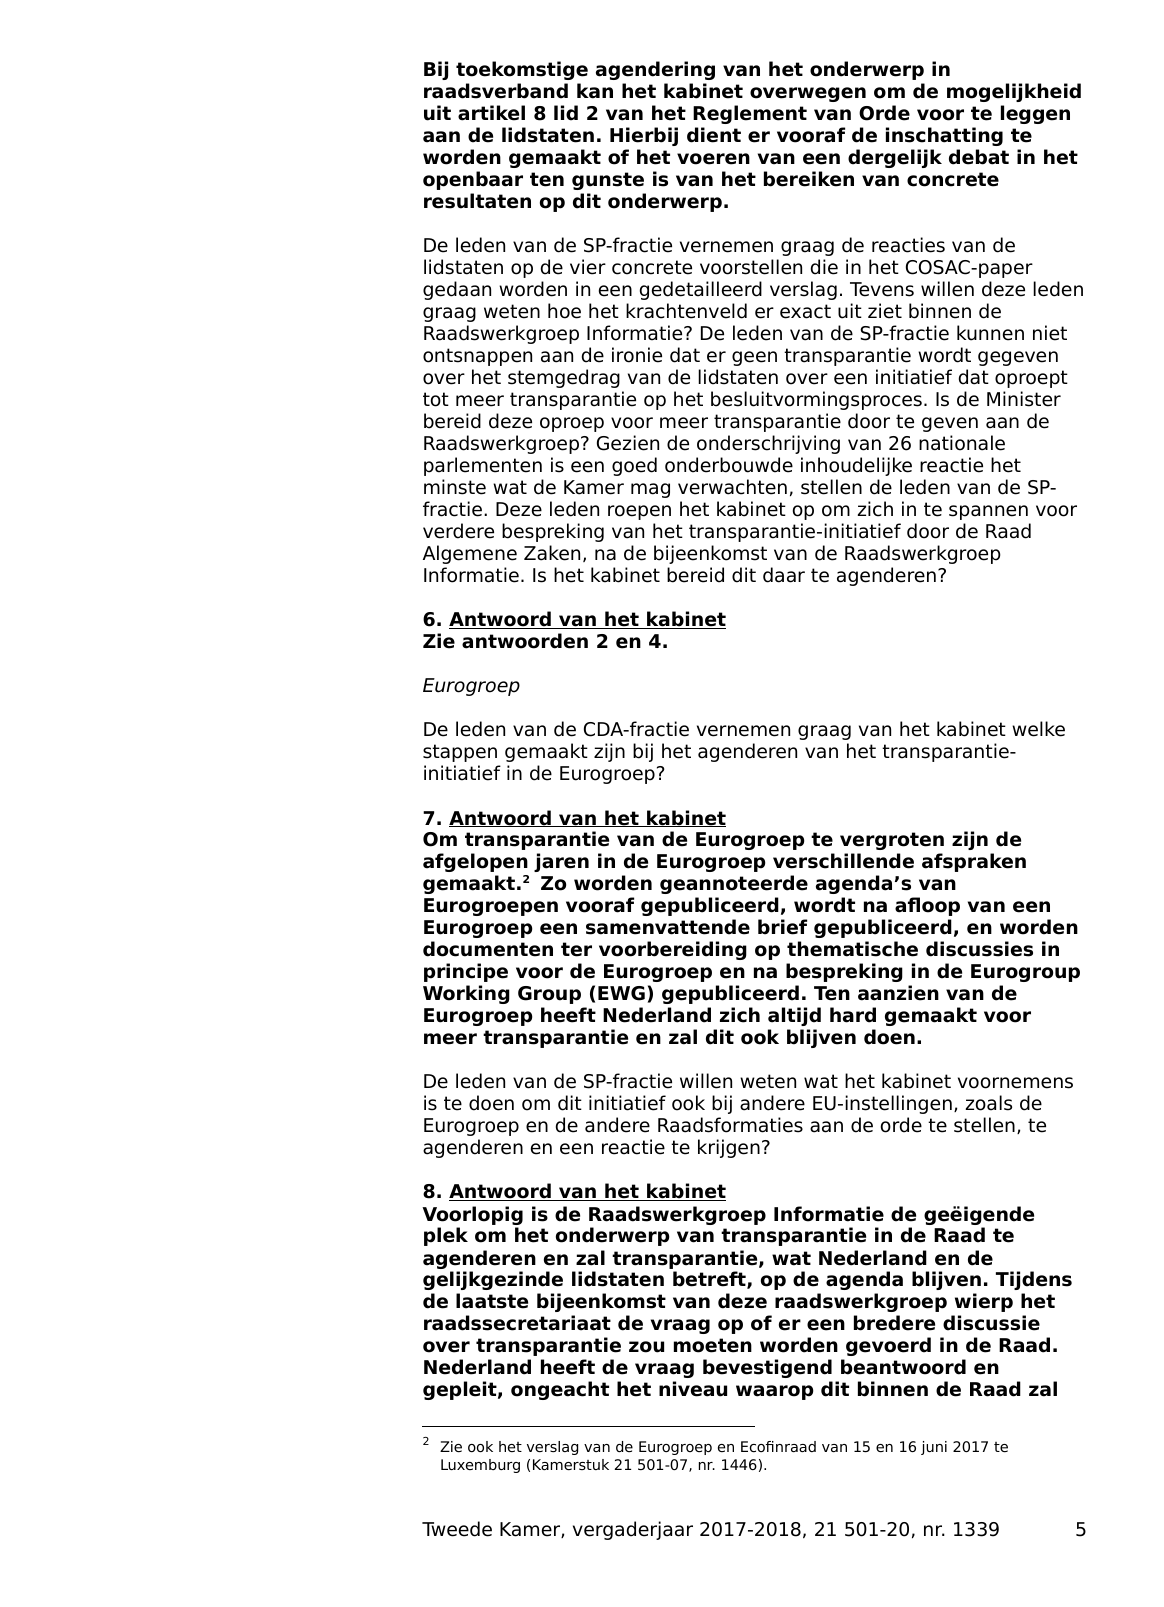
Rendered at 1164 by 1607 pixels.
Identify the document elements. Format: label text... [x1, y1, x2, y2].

text Voorlopig is de Raadswerkgroep Informatie de geëigende plek om het onderwerp van transparantie in de Raad te agenderen en zal transparantie, wat Nederland en de gelijkgezinde lidstaten betreft, op de agenda blijven. Tijdens de laatste bijeenkomst van deze raadswerkgroep wierp het raadssecretariaat de vraag op of er een bredere discussie over transparantie zou moeten worden gevoerd in de Raad. Nederland heeft de vraag bevestigend beantwoord en gepleit, ongeacht het niveau waarop dit binnen de Raad zal [422, 1203, 1087, 1401]
subtitle Eurogroep [422, 675, 1087, 697]
text De leden van de SP-fractie vernemen graag de reacties van de lidstaten op de vier concrete voorstellen die in het COSAC-paper gedaan worden in een gedetailleerd verslag. Tevens willen deze leden graag weten hoe het krachtenveld er exact uit ziet binnen de Raadswerkgroep Informatie? De leden van de SP-fractie kunnen niet ontsnappen aan de ironie dat er geen transparantie wordt gegeven over het stemgedrag van de lidstaten over een initiatief dat oproept tot meer transparantie op het besluitvormingsproces. Is de Minister bereid deze oproep voor meer transparantie door te geven aan de Raadswerkgroep? Gezien de onderschrijving van 26 nationale parlementen is een goed onderbouwde inhoudelijke reactie het minste wat de Kamer mag verwachten, stellen de leden van de SP-fractie. Deze leden roepen het kabinet op om zich in te spannen voor verdere bespreking van het transparantie-initiatief door de Raad Algemene Zaken, na de bijeenkomst van de Raadswerkgroep Informatie. Is het kabinet bereid dit daar te agenderen? [422, 235, 1087, 587]
text De leden van de CDA-fractie vernemen graag van het kabinet welke stappen gemaakt zijn bij het agenderen van het transparantie-initiatief in de Eurogroep? [422, 719, 1087, 785]
text De leden van de SP-fractie willen weten wat het kabinet voornemens is te doen om dit initiatief ook bij andere EU-instellingen, zoals de Eurogroep en de andere Raadsformaties aan de orde te stellen, te agenderen en een reactie te krijgen? [422, 1071, 1087, 1159]
text Om transparantie van de Eurogroep te vergroten zijn de afgelopen jaren in de Eurogroep verschillende afspraken gemaakt. Zo worden geannoteerde agenda’s van Eurogroepen vooraf gepubliceerd, wordt na afloop van een Eurogroep een samenvattende brief gepubliceerd, en worden documenten ter voorbereiding op thematische discussies in principe voor de Eurogroep en na bespreking in de Eurogroup Working Group (EWG) gepubliceerd. Ten aanzien van de Eurogroep heeft Nederland zich altijd hard gemaakt voor meer transparantie en zal dit ook blijven doen. [422, 829, 1087, 1049]
text 6. Antwoord van het kabinet [422, 609, 1087, 631]
text Zie antwoorden 2 en 4. [422, 631, 1087, 653]
text 8. Antwoord van het kabinet [422, 1181, 1087, 1203]
text Zie ook het verslag van de Eurogroep en Ecofinraad van 15 en 16 juni 2017 te Luxemburg (Kamerstuk 21 501-07, nr. 1446). [422, 1435, 1087, 1474]
text Bij toekomstige agendering van het onderwerp in raadsverband kan het kabinet overwegen om de mogelijkheid uit artikel 8 lid 2 van het Reglement van Orde voor te leggen aan de lidstaten. Hierbij dient er vooraf de inschatting te worden gemaakt of het voeren van een dergelijk debat in het openbaar ten gunste is van het bereiken van concrete resultaten op dit onderwerp. [422, 59, 1087, 213]
text 7. Antwoord van het kabinet [422, 807, 1087, 829]
